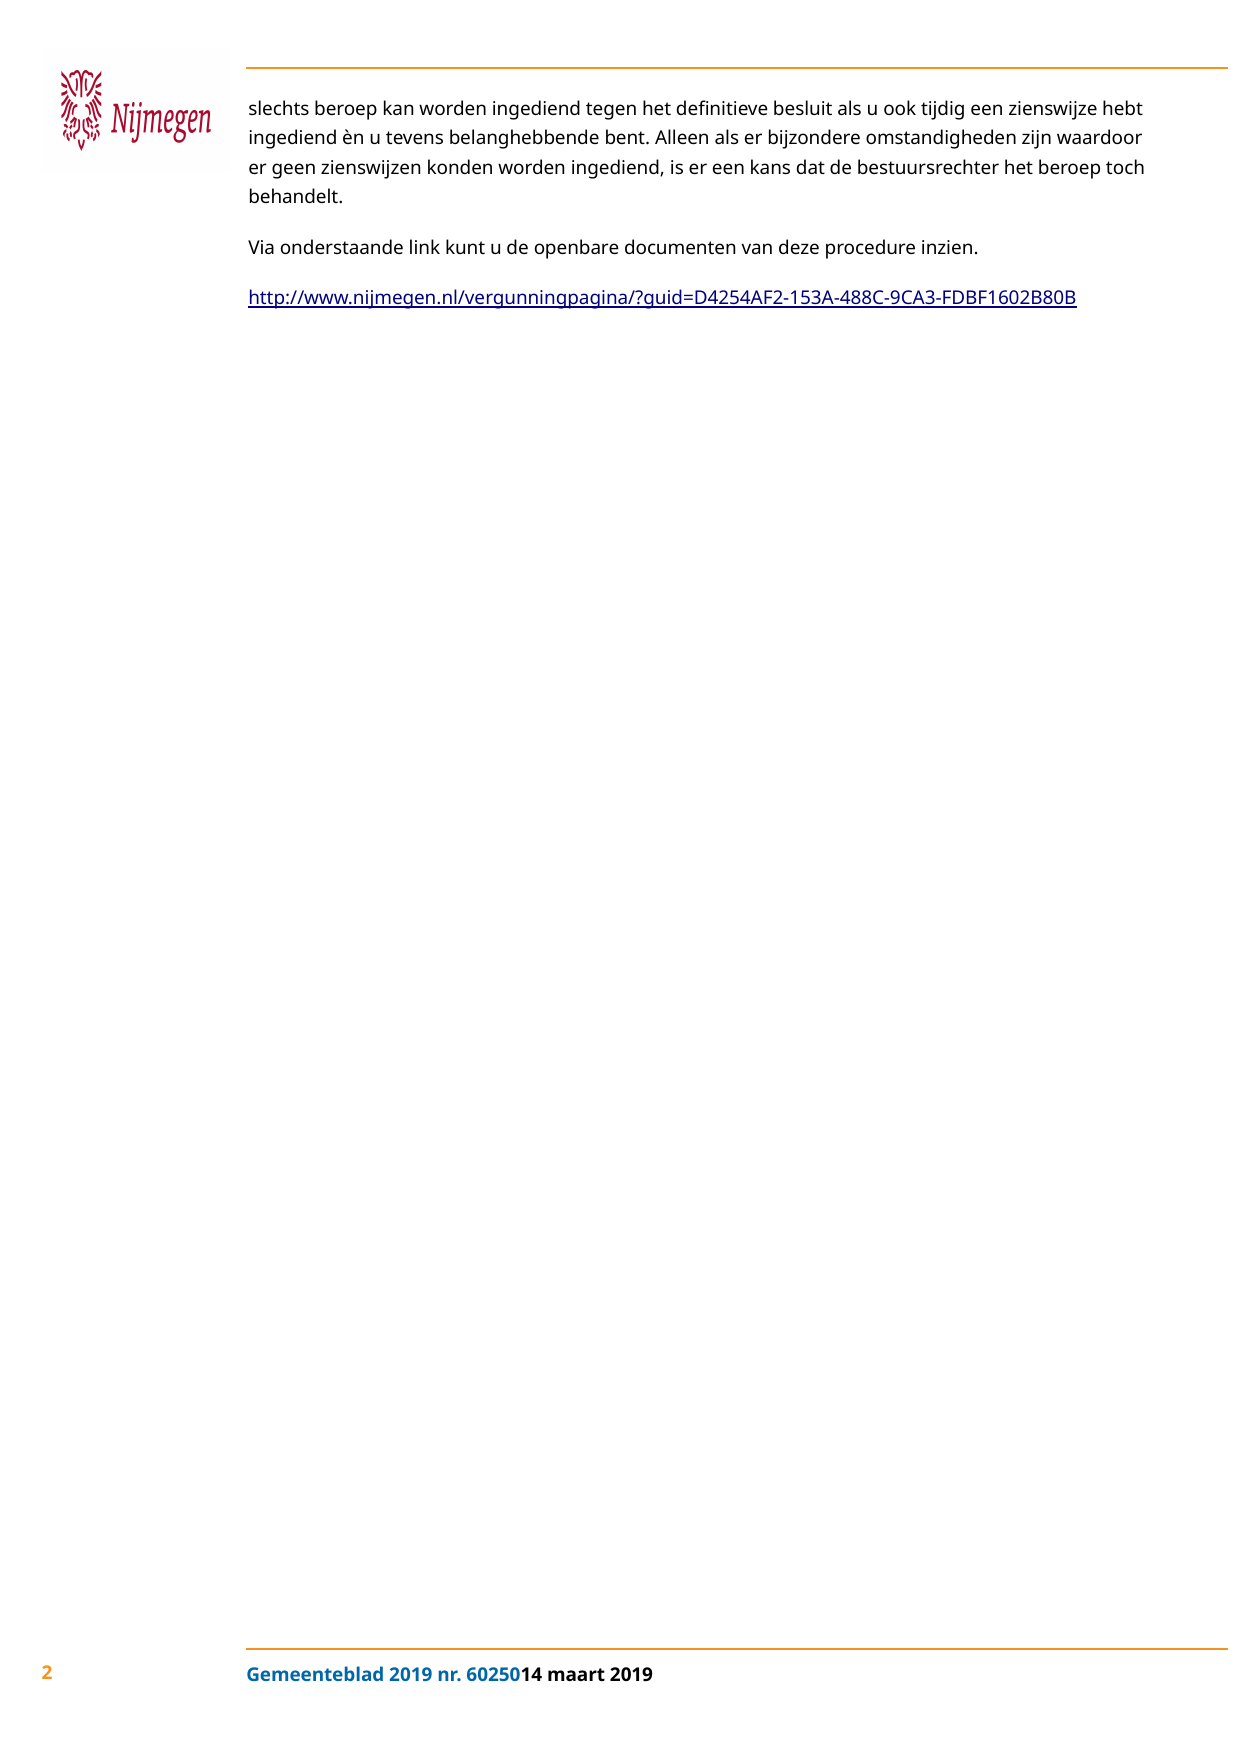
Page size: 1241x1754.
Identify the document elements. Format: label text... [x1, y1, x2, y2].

picture [41, 47, 231, 172]
text Via onderstaande link kunt u de openbare documenten van deze procedure inzien. [248, 234, 1152, 260]
text slechts beroep kan worden ingediend tegen het definitieve besluit als u ook tijdig een zienswijze hebt ingediend èn u tevens belanghebbende bent. Alleen als er bijzondere omstandigheden zijn waardoor er geen zienswijzen konden worden ingediend, is er een kans dat de bestuursrechter het beroep toch behandelt. [248, 95, 1152, 209]
text http://www.nijmegen.nl/vergunningpagina/?guid=D4254AF2-153A-488C-9CA3-FDBF1602B80B [248, 284, 1152, 310]
